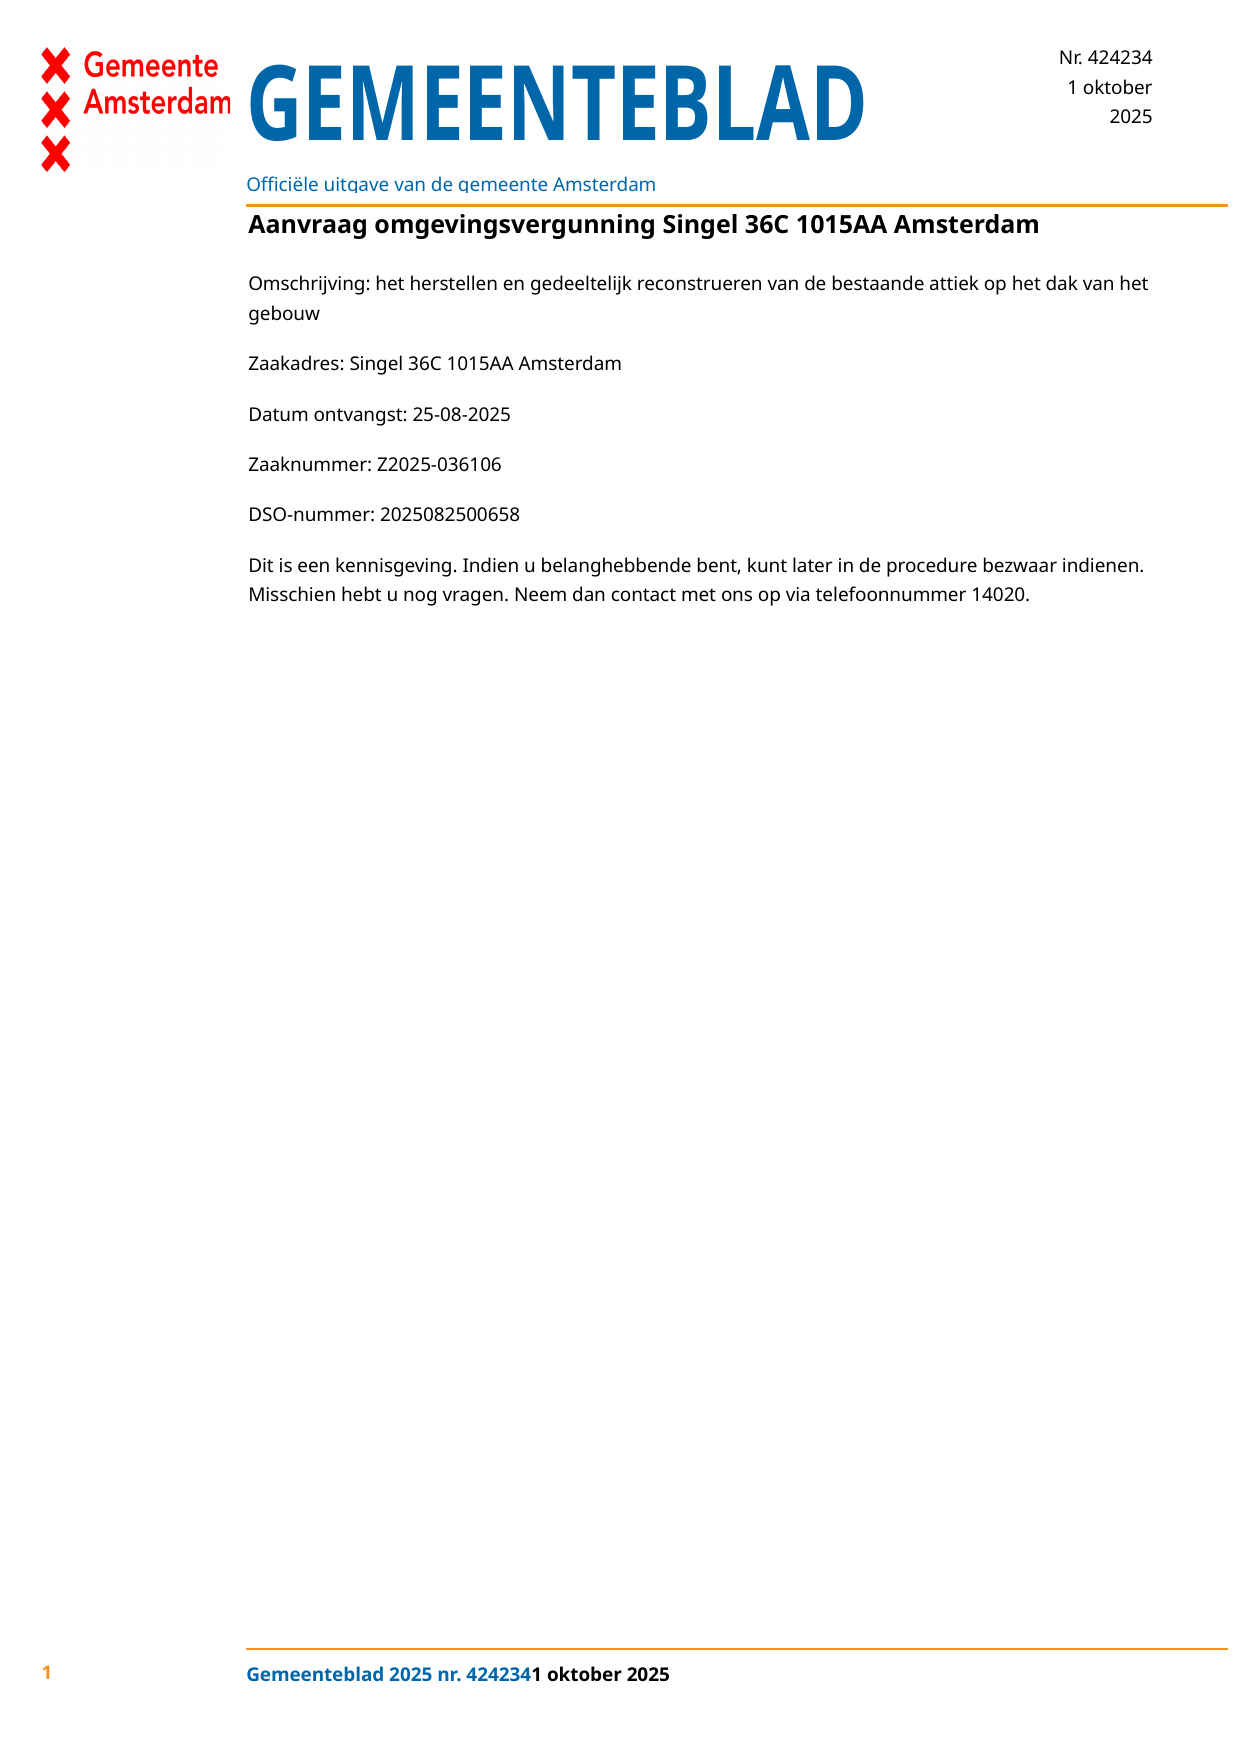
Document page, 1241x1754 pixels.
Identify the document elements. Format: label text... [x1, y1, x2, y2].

text Omschrijving: het herstellen en gedeeltelijk reconstrueren van de bestaande attiek op het dak van het gebouw [248, 270, 1152, 326]
text Zaakadres: Singel 36C 1015AA Amsterdam [248, 350, 1152, 376]
text Datum ontvangst: 25-08-2025 [248, 401, 1152, 426]
text Aanvraag omgevingsvergunning Singel 36C 1015AA Amsterdam [248, 207, 1152, 241]
text Zaaknummer: Z2025-036106 [248, 451, 1152, 477]
text DSO-nummer: 2025082500658 [248, 502, 1152, 527]
picture [41, 47, 231, 172]
text Dit is een kennisgeving. Indien u belanghebbende bent, kunt later in de procedure bezwaar indienen. Misschien hebt u nog vragen. Neem dan contact met ons op via telefoonnummer 14020. [248, 552, 1152, 607]
